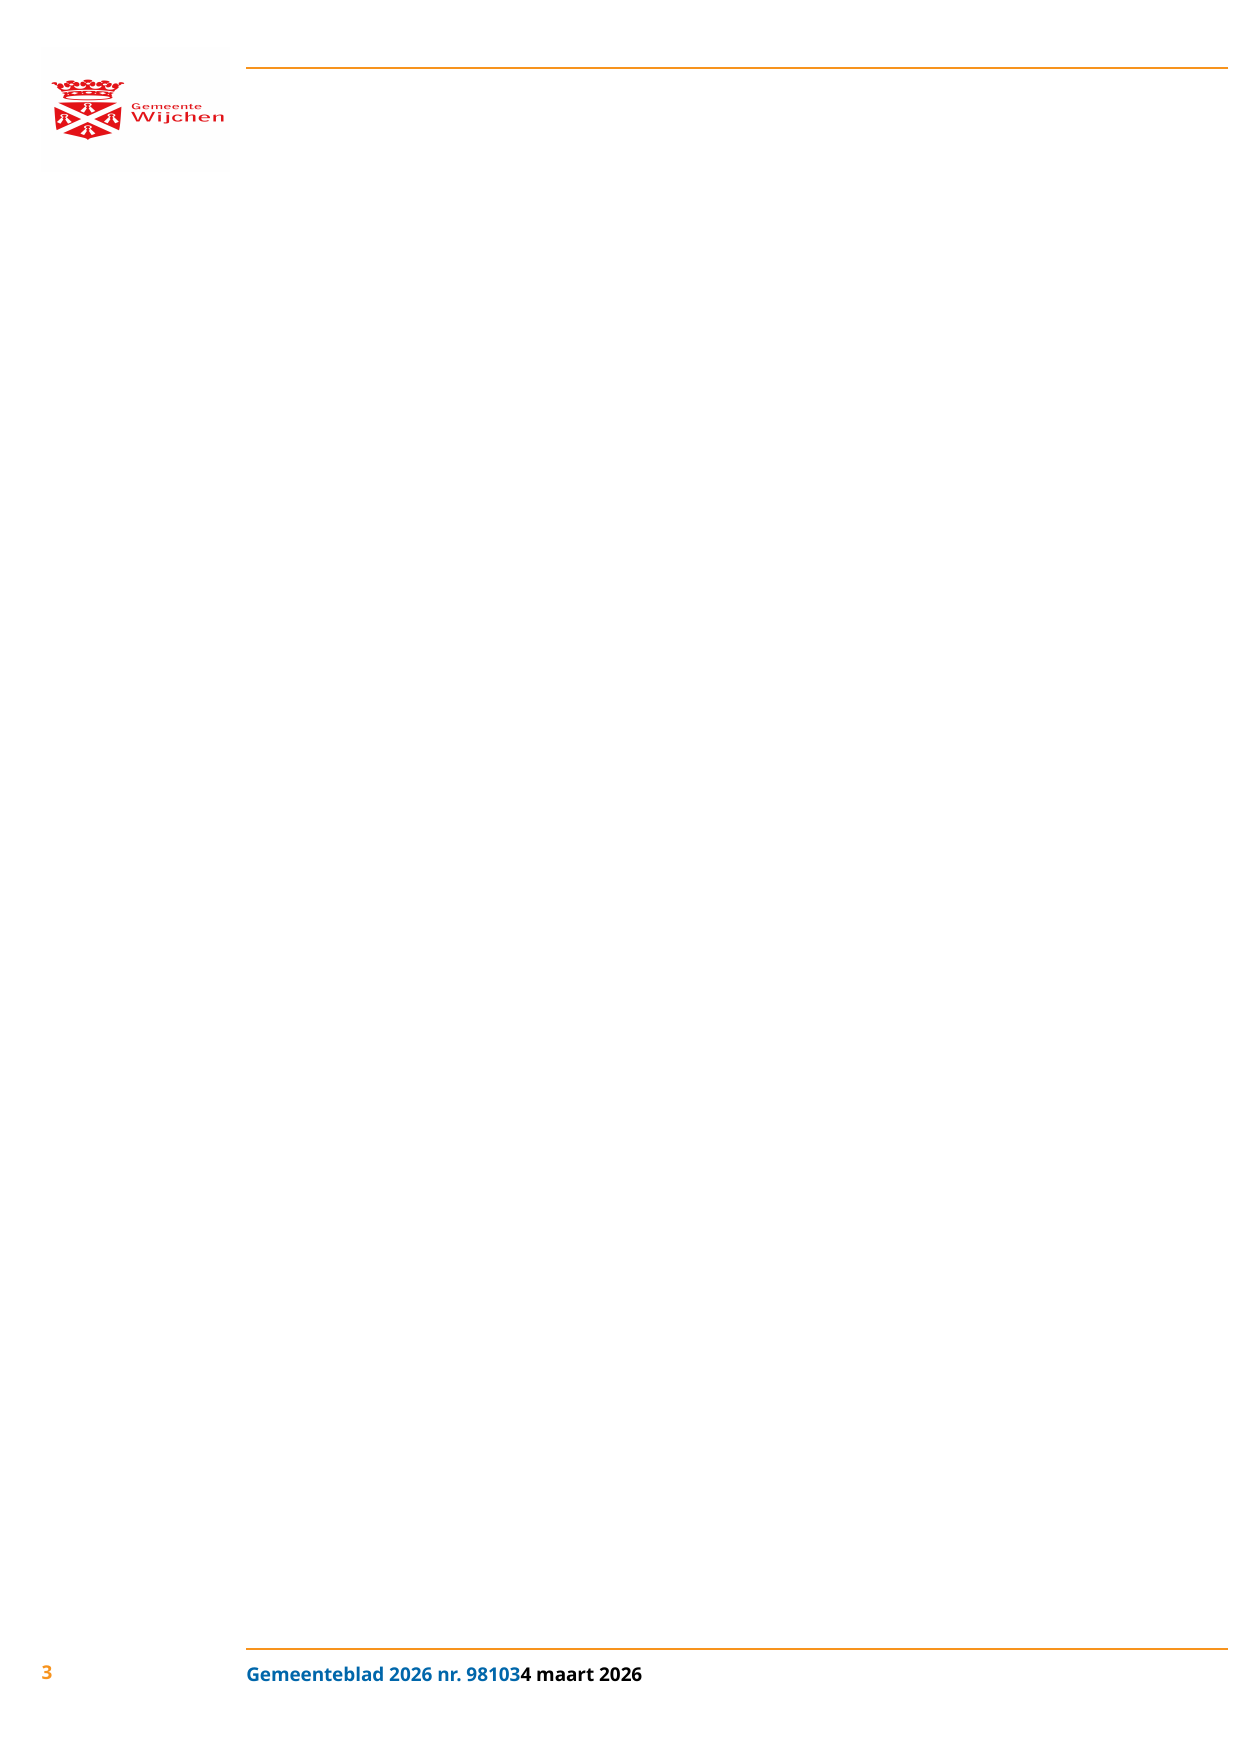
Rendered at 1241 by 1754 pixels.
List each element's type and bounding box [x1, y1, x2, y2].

picture [41, 47, 231, 172]
